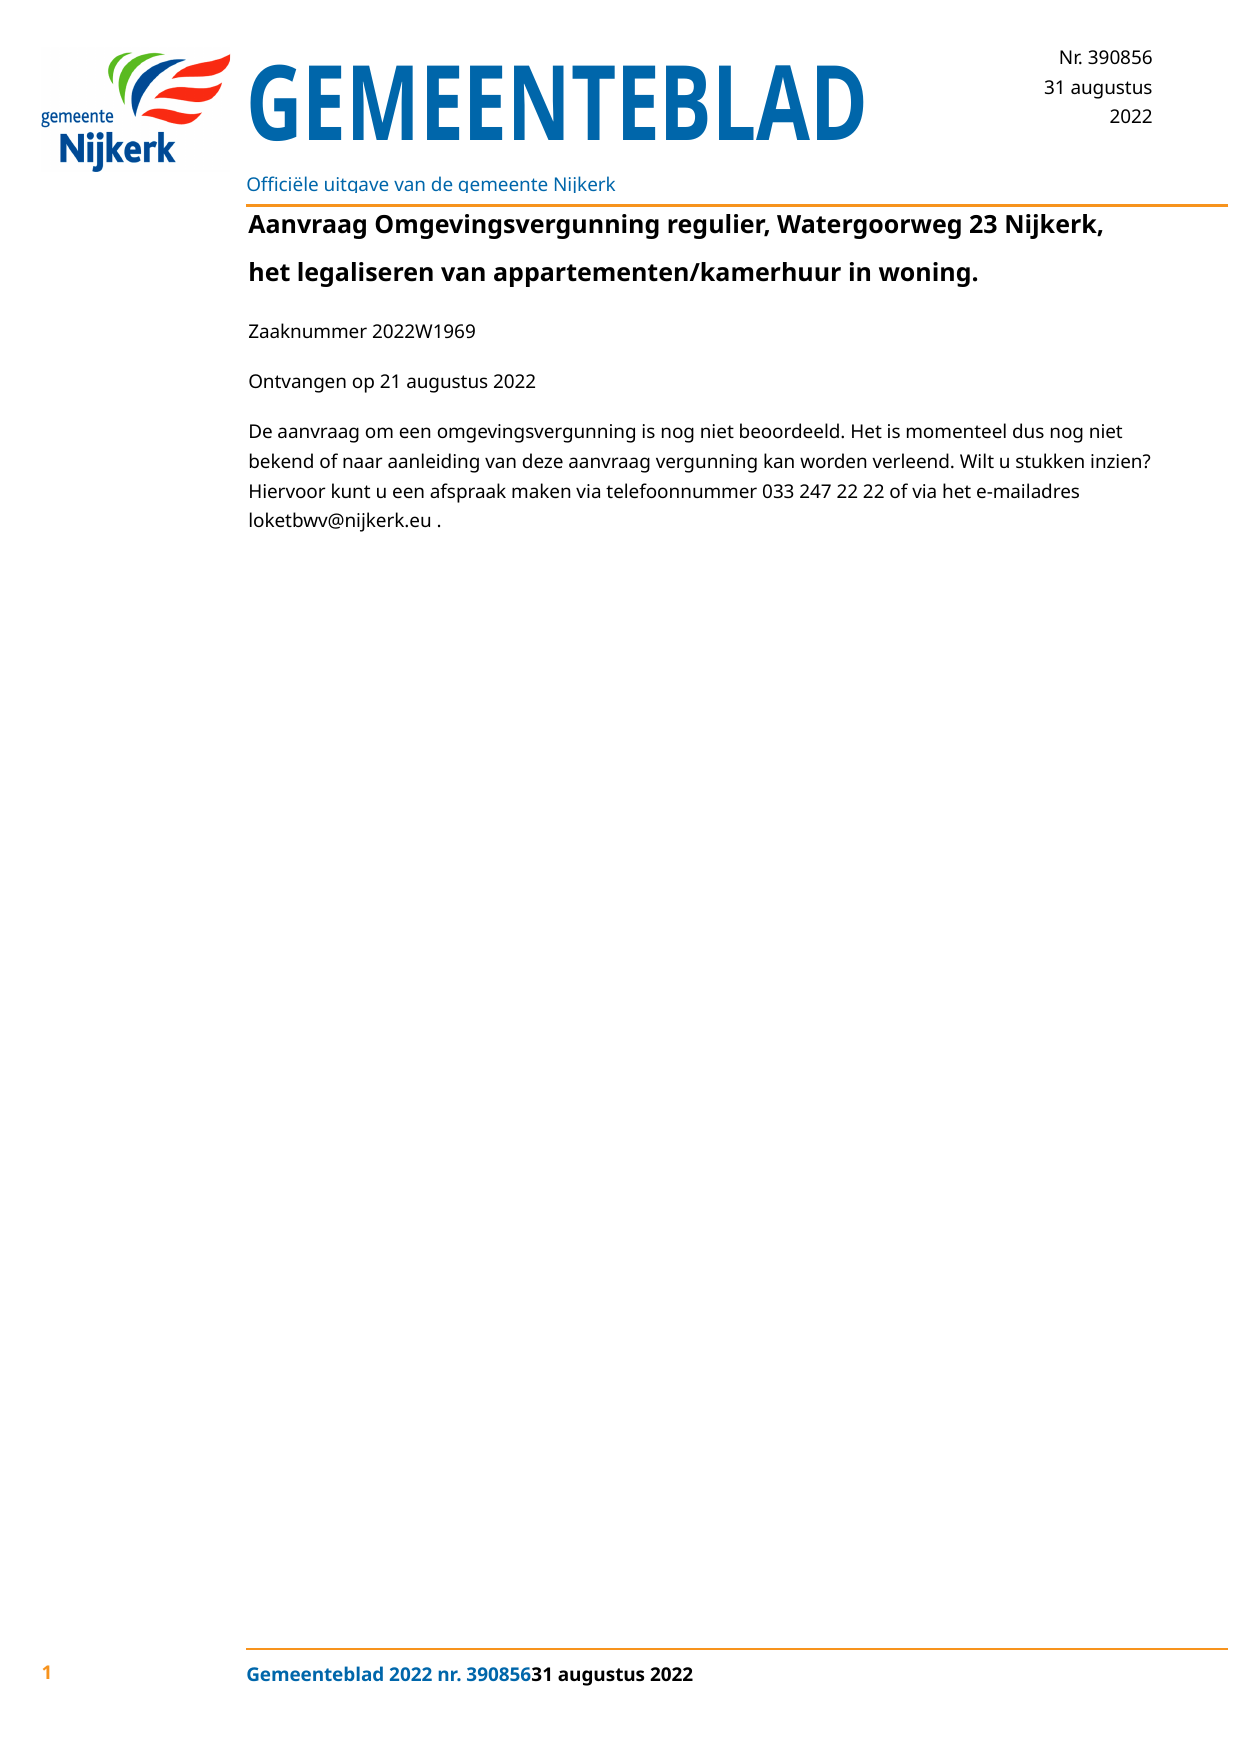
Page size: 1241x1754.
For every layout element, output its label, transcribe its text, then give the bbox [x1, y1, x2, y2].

text De aanvraag om een omgevingsvergunning is nog niet beoordeeld. Het is momenteel dus nog niet bekend of naar aanleiding van deze aanvraag vergunning kan worden verleend. Wilt u stukken inzien? Hiervoor kunt u een afspraak maken via telefoonnummer 033 247 22 22 of via het e-mailadres loketbwv@nijkerk.eu . [248, 419, 1152, 533]
text Aanvraag Omgevingsvergunning regulier, Watergoorweg 23 Nijkerk, het legaliseren van appartementen/kamerhuur in woning. [248, 207, 1152, 288]
text Zaaknummer 2022W1969 [248, 318, 1152, 344]
picture [41, 47, 231, 172]
text Ontvangen op 21 augustus 2022 [248, 368, 1152, 394]
